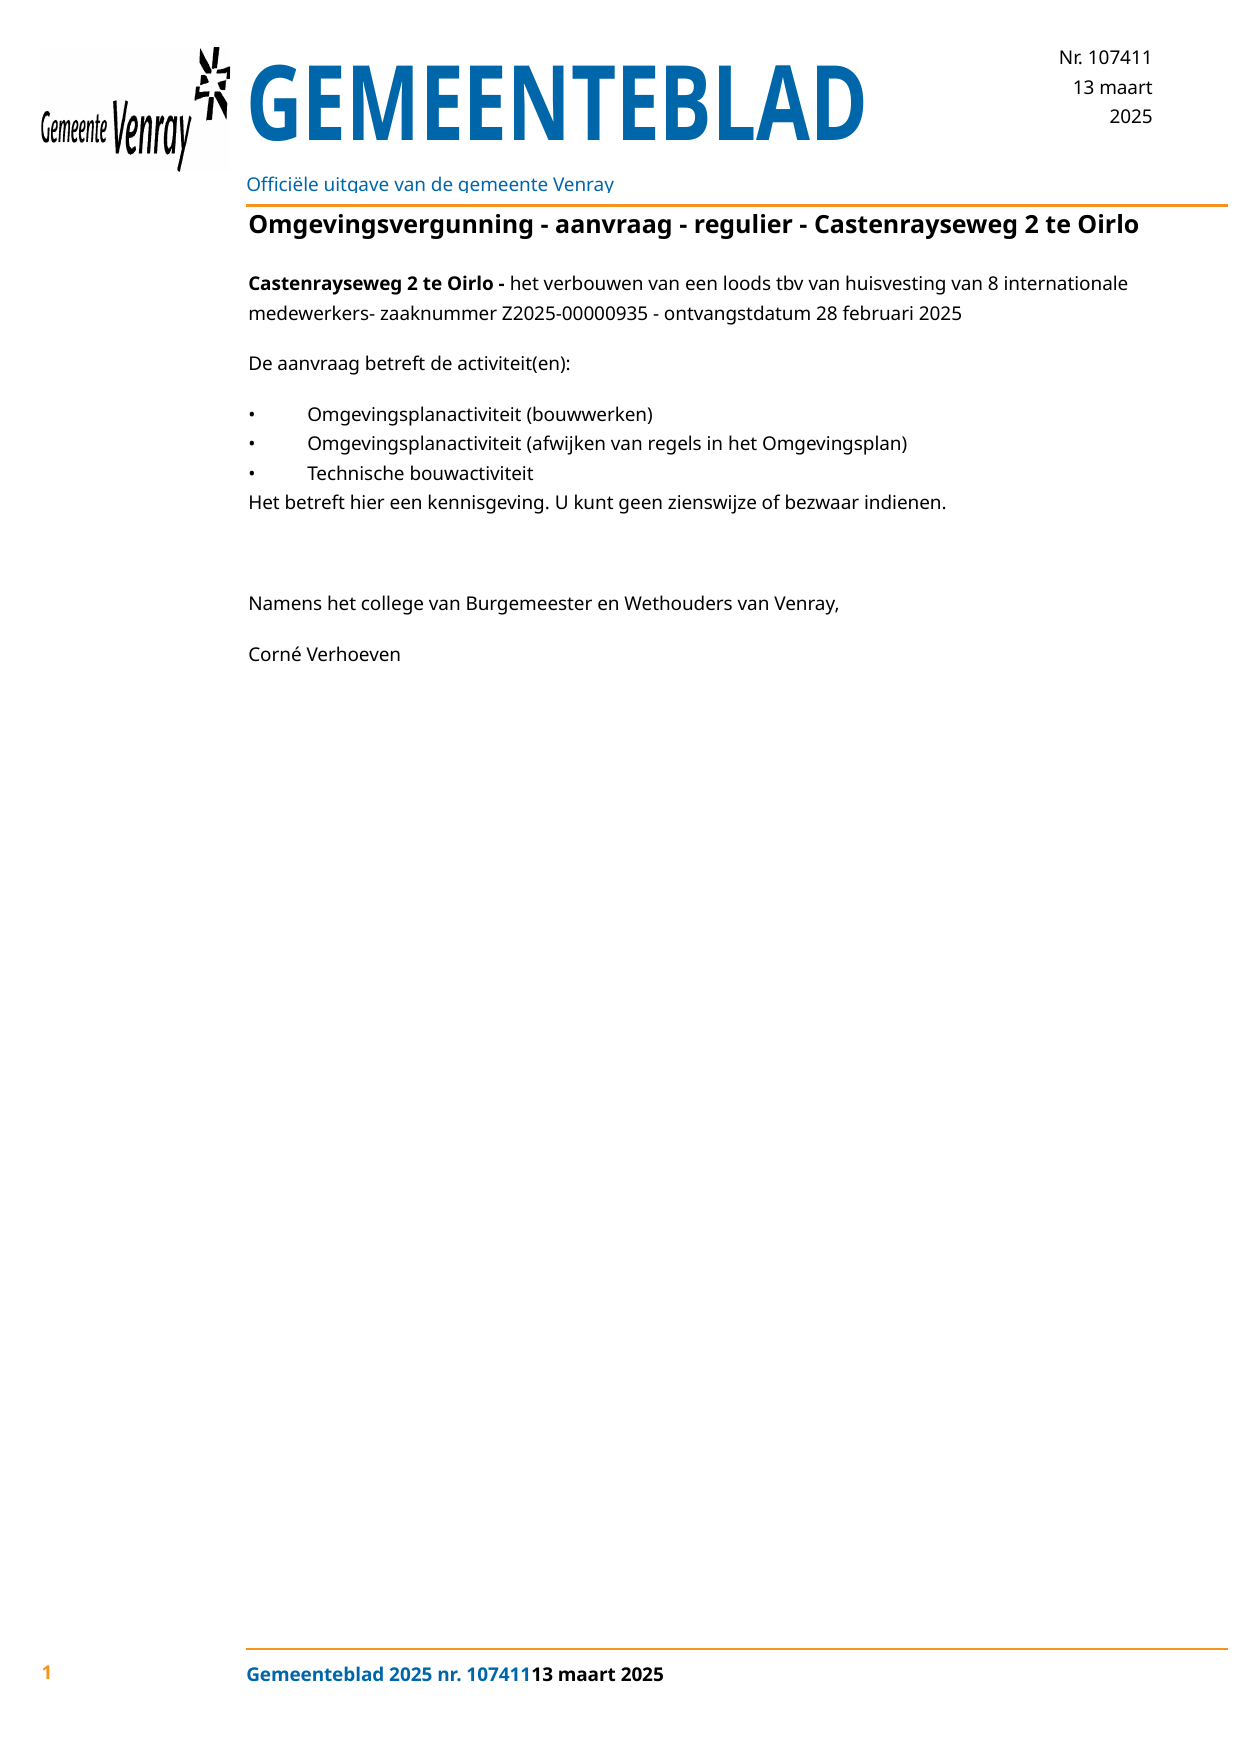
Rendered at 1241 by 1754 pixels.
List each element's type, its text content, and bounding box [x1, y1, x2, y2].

picture [41, 47, 231, 172]
text Castenrayseweg 2 te Oirlo - het verbouwen van een loods tbv van huisvesting van 8 internationale medewerkers- zaaknummer Z2025-00000935 - ontvangstdatum 28 februari 2025 [248, 270, 1152, 326]
list Omgevingsplanactiviteit (bouwwerken) [248, 401, 1152, 426]
list Technische bouwactiviteit [248, 460, 1152, 486]
text De aanvraag betreft de activiteit(en): [248, 350, 1152, 376]
text Omgevingsvergunning - aanvraag - regulier - Castenrayseweg 2 te Oirlo [248, 207, 1152, 241]
list Omgevingsplanactiviteit (afwijken van regels in het Omgevingsplan) [248, 430, 1152, 456]
text Het betreft hier een kennisgeving. U kunt geen zienswijze of bezwaar indienen. [248, 489, 1152, 515]
text Corné Verhoeven [248, 641, 1152, 666]
text Namens het college van Burgemeester en Wethouders van Venray, [248, 590, 1152, 616]
